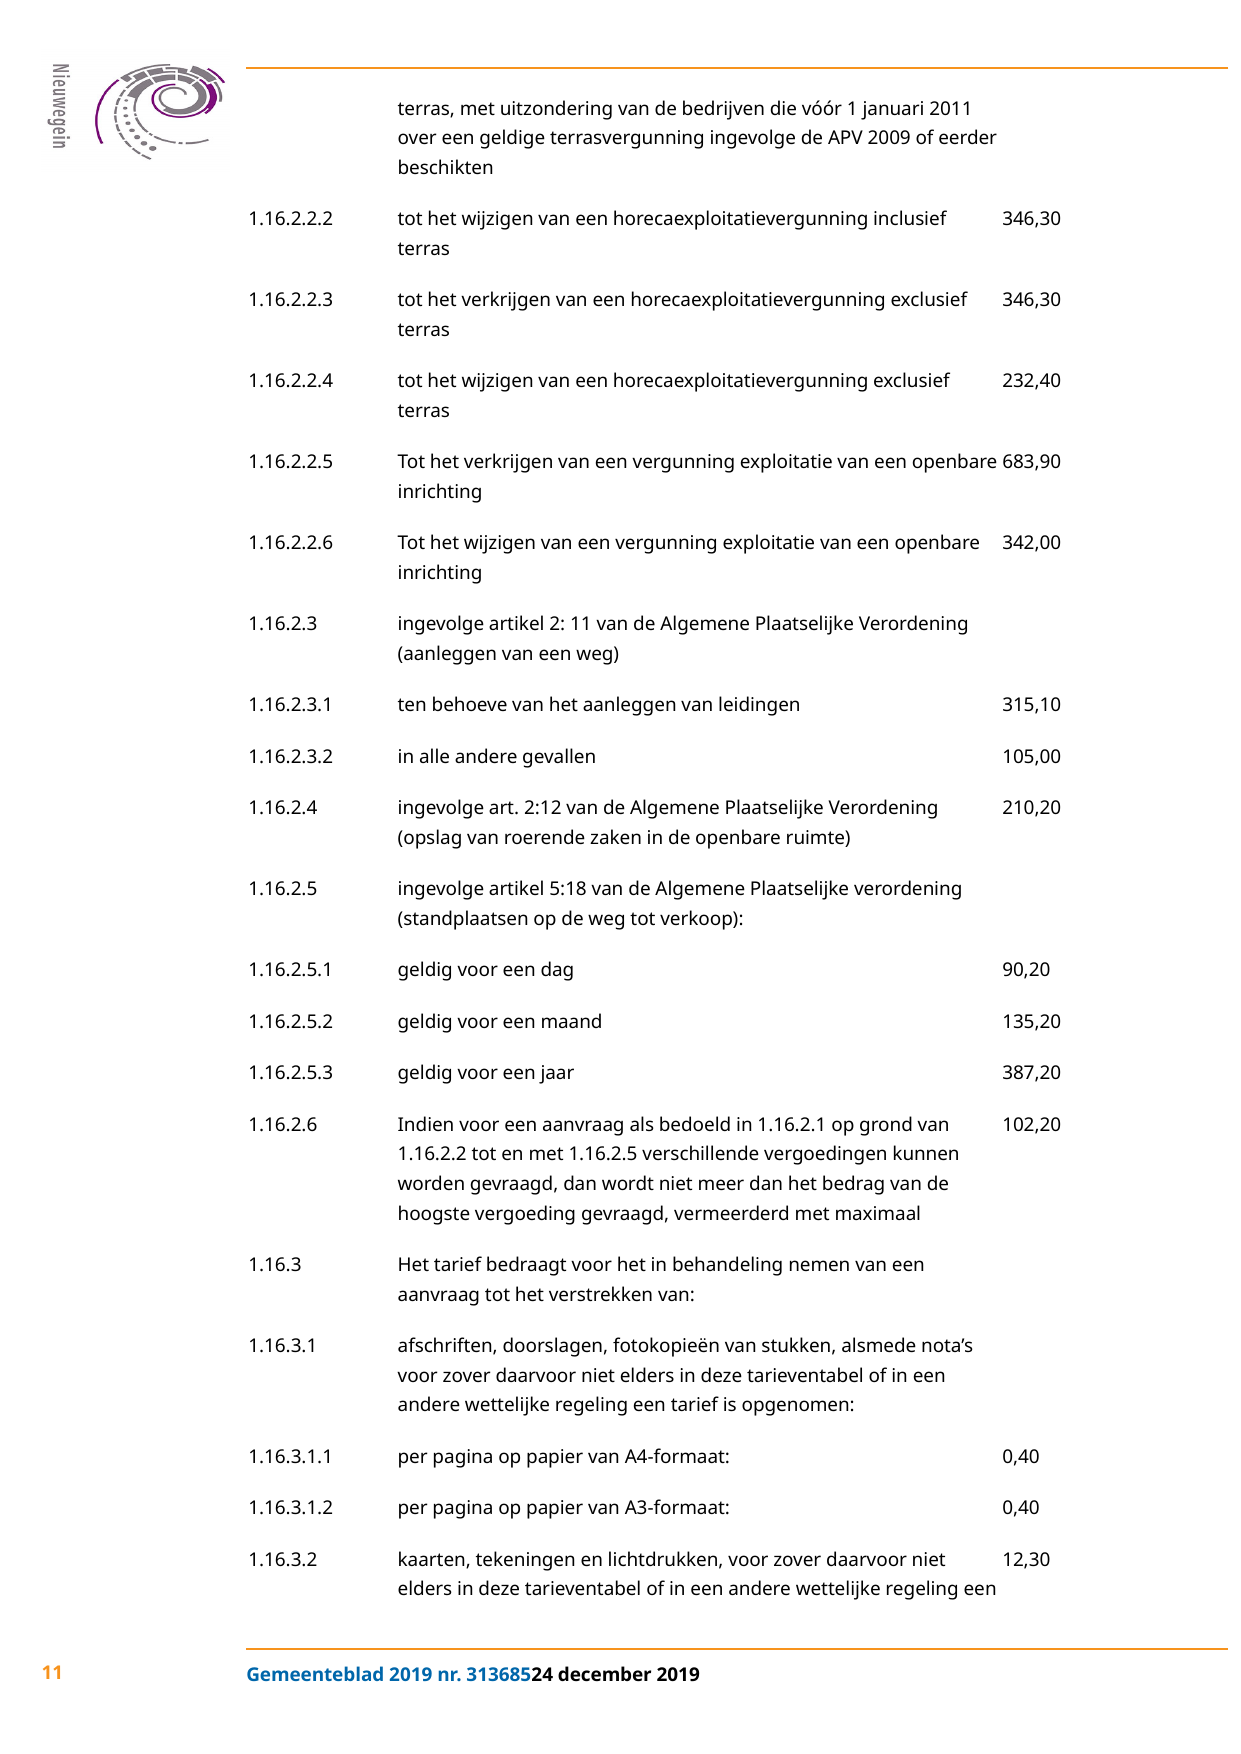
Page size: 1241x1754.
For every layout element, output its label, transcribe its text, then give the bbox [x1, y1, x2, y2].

table_cell kaarten, tekeningen en lichtdrukken, voor zover daarvoor niet elders in deze tarieventabel of in een andere wettelijke regeling een [398, 1546, 1002, 1601]
table_cell [248, 1417, 397, 1443]
table_cell 1.16.2.2.5 [248, 449, 397, 504]
table_cell [1002, 342, 1152, 367]
table_cell 1.16.2.2.3 [248, 286, 397, 342]
table_cell [398, 1307, 1002, 1332]
table_cell 135,20 [1002, 1008, 1152, 1034]
table_cell 0,40 [1002, 1443, 1152, 1469]
table_cell [248, 1520, 397, 1546]
table_cell [398, 423, 1002, 448]
table_cell [1002, 1034, 1152, 1059]
table_cell [248, 983, 397, 1008]
table_cell Tot het verkrijgen van een vergunning exploitatie van een openbare inrichting [398, 449, 1002, 504]
table_cell geldig voor een maand [398, 1008, 1002, 1034]
table_cell 683,90 [1002, 449, 1152, 504]
table_cell 346,30 [1002, 286, 1152, 342]
table_cell 1.16.2.5.2 [248, 1008, 397, 1034]
table_cell 102,20 [1002, 1111, 1152, 1226]
table_cell [1002, 423, 1152, 448]
table_cell [248, 1034, 397, 1059]
table_cell ten behoeve van het aanleggen van leidingen [398, 692, 1002, 717]
table_cell [1002, 769, 1152, 794]
table_cell [1002, 1417, 1152, 1443]
table_cell [1002, 180, 1152, 205]
table_cell 1.16.3.1 [248, 1332, 397, 1417]
table_cell [398, 1226, 1002, 1251]
table_cell 1.16.2.2.6 [248, 530, 397, 585]
table_cell in alle andere gevallen [398, 743, 1002, 769]
table_cell [248, 261, 397, 286]
table_cell [1002, 1085, 1152, 1111]
table_cell [248, 1226, 397, 1251]
table_cell [248, 342, 397, 367]
table_cell [398, 180, 1002, 205]
table_cell [1002, 504, 1152, 529]
table_cell [1002, 931, 1152, 957]
table_cell [248, 180, 397, 205]
table_cell [1002, 95, 1152, 180]
table_cell [1002, 850, 1152, 876]
table_cell 1.16.2.5.3 [248, 1060, 397, 1085]
table_cell 315,10 [1002, 692, 1152, 717]
table_cell [248, 718, 397, 743]
table_cell 1.16.2.5.1 [248, 957, 397, 982]
table_cell 105,00 [1002, 743, 1152, 769]
table_cell [248, 1085, 397, 1111]
table_cell [398, 342, 1002, 367]
table_cell [248, 95, 397, 180]
table_cell [1002, 1307, 1152, 1332]
table_cell 1.16.2.5 [248, 876, 397, 931]
table_cell [398, 931, 1002, 957]
table_cell [1002, 1520, 1152, 1546]
table_cell 1.16.3.1.2 [248, 1494, 397, 1520]
table_cell [1002, 261, 1152, 286]
table_cell Het tarief bedraagt voor het in behandeling nemen van een aanvraag tot het verstrekken van: [398, 1251, 1002, 1307]
table_cell 0,40 [1002, 1494, 1152, 1520]
table_cell 90,20 [1002, 957, 1152, 982]
table_cell [398, 718, 1002, 743]
table_cell [398, 850, 1002, 876]
table_cell 1.16.3.2 [248, 1546, 397, 1601]
table_cell [398, 769, 1002, 794]
table_cell [248, 666, 397, 692]
table_cell Tot het wijzigen van een vergunning exploitatie van een openbare inrichting [398, 530, 1002, 585]
table_cell 1.16.2.2.4 [248, 368, 397, 423]
table_cell [248, 931, 397, 957]
table_cell 346,30 [1002, 205, 1152, 261]
table_cell Indien voor een aanvraag als bedoeld in 1.16.2.1 op grond van 1.16.2.2 tot en met 1.16.2.5 verschillende vergoedingen kunnen worden gevraagd, dan wordt niet meer dan het bedrag van de hoogste vergoeding gevraagd, vermeerderd met maximaal [398, 1111, 1002, 1226]
table_cell 1.16.2.4 [248, 795, 397, 850]
table_cell per pagina op papier van A4-formaat: [398, 1443, 1002, 1469]
table_cell [1002, 876, 1152, 931]
table_cell tot het wijzigen van een horecaexploitatievergunning exclusief terras [398, 368, 1002, 423]
picture [41, 47, 231, 172]
table_cell 1.16.3.1.1 [248, 1443, 397, 1469]
table_cell [1002, 983, 1152, 1008]
table_cell 1.16.2.3.2 [248, 743, 397, 769]
table_cell [1002, 585, 1152, 611]
table_cell geldig voor een dag [398, 957, 1002, 982]
table_cell [1002, 1469, 1152, 1494]
table_cell [248, 769, 397, 794]
table_cell 387,20 [1002, 1060, 1152, 1085]
table_cell [248, 1469, 397, 1494]
table_cell 1.16.2.3.1 [248, 692, 397, 717]
table_cell [398, 1417, 1002, 1443]
table_cell [1002, 611, 1152, 666]
table_cell 210,20 [1002, 795, 1152, 850]
table_cell ingevolge artikel 5:18 van de Algemene Plaatselijke verordening (standplaatsen op de weg tot verkoop): [398, 876, 1002, 931]
table_cell [398, 1034, 1002, 1059]
table_cell [1002, 1332, 1152, 1417]
table_cell 232,40 [1002, 368, 1152, 423]
table_cell ingevolge art. 2:12 van de Algemene Plaatselijke Verordening (opslag van roerende zaken in de openbare ruimte) [398, 795, 1002, 850]
table_cell terras, met uitzondering van de bedrijven die vóór 1 januari 2011 over een geldige terrasvergunning ingevolge de APV 2009 of eerder beschikten [398, 95, 1002, 180]
table_cell 1.16.2.2.2 [248, 205, 397, 261]
table_cell [1002, 718, 1152, 743]
table_cell [398, 1469, 1002, 1494]
table_cell [398, 504, 1002, 529]
table_cell [398, 983, 1002, 1008]
table_cell geldig voor een jaar [398, 1060, 1002, 1085]
table_cell 342,00 [1002, 530, 1152, 585]
table_cell 1.16.3 [248, 1251, 397, 1307]
table_cell ingevolge artikel 2: 11 van de Algemene Plaatselijke Verordening (aanleggen van een weg) [398, 611, 1002, 666]
table_cell [1002, 1251, 1152, 1307]
table_cell per pagina op papier van A3-formaat: [398, 1494, 1002, 1520]
table_cell [248, 423, 397, 448]
table_cell tot het verkrijgen van een horecaexploitatievergunning exclusief terras [398, 286, 1002, 342]
table_cell [398, 261, 1002, 286]
table_cell [248, 504, 397, 529]
table_cell [248, 585, 397, 611]
table_cell 1.16.2.3 [248, 611, 397, 666]
table_cell [248, 850, 397, 876]
table_cell [398, 1520, 1002, 1546]
table_cell afschriften, doorslagen, fotokopieën van stukken, alsmede nota’s voor zover daarvoor niet elders in deze tarieventabel of in een andere wettelijke regeling een tarief is opgenomen: [398, 1332, 1002, 1417]
table_cell [398, 585, 1002, 611]
table_cell [1002, 666, 1152, 692]
table_cell [398, 666, 1002, 692]
table_cell tot het wijzigen van een horecaexploitatievergunning inclusief terras [398, 205, 1002, 261]
table_cell [248, 1307, 397, 1332]
table_cell 12,30 [1002, 1546, 1152, 1601]
table_cell [1002, 1226, 1152, 1251]
table_cell [398, 1085, 1002, 1111]
table_cell 1.16.2.6 [248, 1111, 397, 1226]
